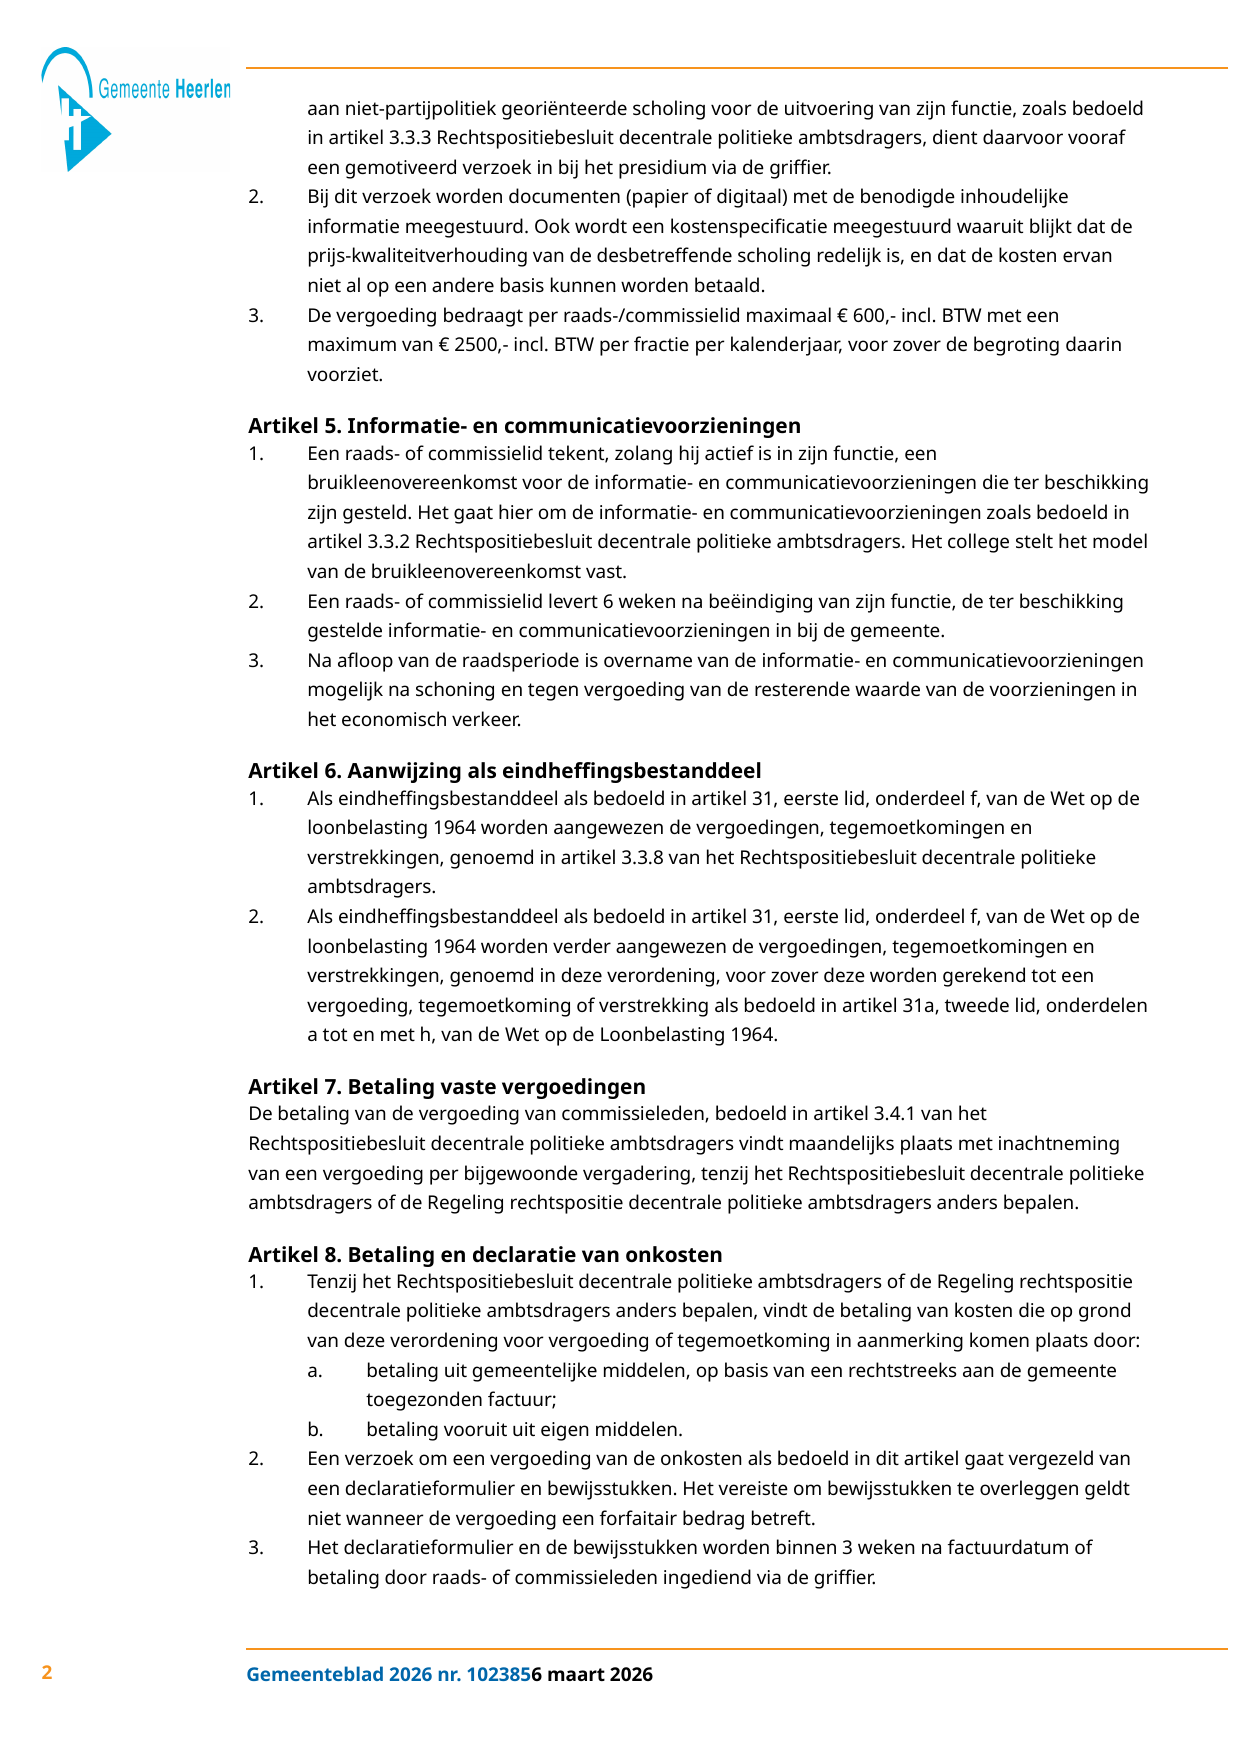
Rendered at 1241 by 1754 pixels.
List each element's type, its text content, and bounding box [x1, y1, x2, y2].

list Als eindheffingsbestanddeel als bedoeld in artikel 31, eerste lid, onderdeel f, van de Wet op de loonbelasting 1964 worden aangewezen de vergoedingen, tegemoetkomingen en verstrekkingen, genoemd in artikel 3.3.8 van het Rechtspositiebesluit decentrale politieke ambtsdragers. [248, 785, 1152, 899]
list Na afloop van de raadsperiode is overname van de informatie- en communicatievoorzieningen mogelijk na schoning en tegen vergoeding van de resterende waarde van de voorzieningen in het economisch verkeer. [248, 647, 1152, 732]
list Tenzij het Rechtspositiebesluit decentrale politieke ambtsdragers of de Regeling rechtspositie decentrale politieke ambtsdragers anders bepalen, vindt de betaling van kosten die op grond van deze verordening voor vergoeding of tegemoetkoming in aanmerking komen plaats door: [248, 1268, 1152, 1353]
text Artikel 8. Betaling en declaratie van onkosten [248, 1240, 1152, 1268]
list De vergoeding bedraagt per raads-/commissielid maximaal € 600,- incl. BTW met een maximum van € 2500,- incl. BTW per fractie per kalenderjaar, voor zover de begroting daarin voorziet. [248, 302, 1152, 387]
text Artikel 5. Informatie- en communicatievoorzieningen [248, 411, 1152, 440]
list betaling uit gemeentelijke middelen, op basis van een rechtstreeks aan de gemeente toegezonden factuur; [307, 1357, 1152, 1412]
text De betaling van de vergoeding van commissieleden, bedoeld in artikel 3.4.1 van het Rechtspositiebesluit decentrale politieke ambtsdragers vindt maandelijks plaats met inachtneming van een vergoeding per bijgewoonde vergadering, tenzij het Rechtspositiebesluit decentrale politieke ambtsdragers of de Regeling rechtspositie decentrale politieke ambtsdragers anders bepalen. [248, 1101, 1152, 1215]
list Als eindheffingsbestanddeel als bedoeld in artikel 31, eerste lid, onderdeel f, van de Wet op de loonbelasting 1964 worden verder aangewezen de vergoedingen, tegemoetkomingen en verstrekkingen, genoemd in deze verordening, voor zover deze worden gerekend tot een vergoeding, tegemoetkoming of verstrekking als bedoeld in artikel 31a, tweede lid, onderdelen a tot en met h, van de Wet op de Loonbelasting 1964. [248, 903, 1152, 1047]
picture [41, 47, 59, 70]
list Een raads- of commissielid levert 6 weken na beëindiging van zijn functie, de ter beschikking gestelde informatie- en communicatievoorzieningen in bij de gemeente. [248, 588, 1152, 643]
list Een verzoek om een vergoeding van de onkosten als bedoeld in dit artikel gaat vergezeld van een declaratieformulier en bewijsstukken. Het vereiste om bewijsstukken te overleggen geldt niet wanneer de vergoeding een forfaitair bedrag betreft. [248, 1446, 1152, 1531]
list aan niet-partijpolitiek georiënteerde scholing voor de uitvoering van zijn functie, zoals bedoeld in artikel 3.3.3 Rechtspositiebesluit decentrale politieke ambtsdragers, dient daarvoor vooraf een gemotiveerd verzoek in bij het presidium via de griffier. [248, 95, 1152, 180]
list betaling vooruit uit eigen middelen. [307, 1416, 1152, 1442]
text Artikel 6. Aanwijzing als eindheffingsbestanddeel [248, 757, 1152, 785]
text Artikel 7. Betaling vaste vergoedingen [248, 1072, 1152, 1101]
picture [41, 47, 231, 172]
list Het declaratieformulier en de bewijsstukken worden binnen 3 weken na factuurdatum of betaling door raads- of commissieleden ingediend via de griffier. [248, 1534, 1152, 1590]
list Bij dit verzoek worden documenten (papier of digitaal) met de benodigde inhoudelijke informatie meegestuurd. Ook wordt een kostenspecificatie meegestuurd waaruit blijkt dat de prijs-kwaliteitverhouding van de desbetreffende scholing redelijk is, en dat de kosten ervan niet al op een andere basis kunnen worden betaald. [248, 183, 1152, 298]
list Een raads- of commissielid tekent, zolang hij actief is in zijn functie, een bruikleenovereenkomst voor de informatie- en communicatievoorzieningen die ter beschikking zijn gesteld. Het gaat hier om de informatie- en communicatievoorzieningen zoals bedoeld in artikel 3.3.2 Rechtspositiebesluit decentrale politieke ambtsdragers. Het college stelt het model van de bruikleenovereenkomst vast. [248, 440, 1152, 584]
